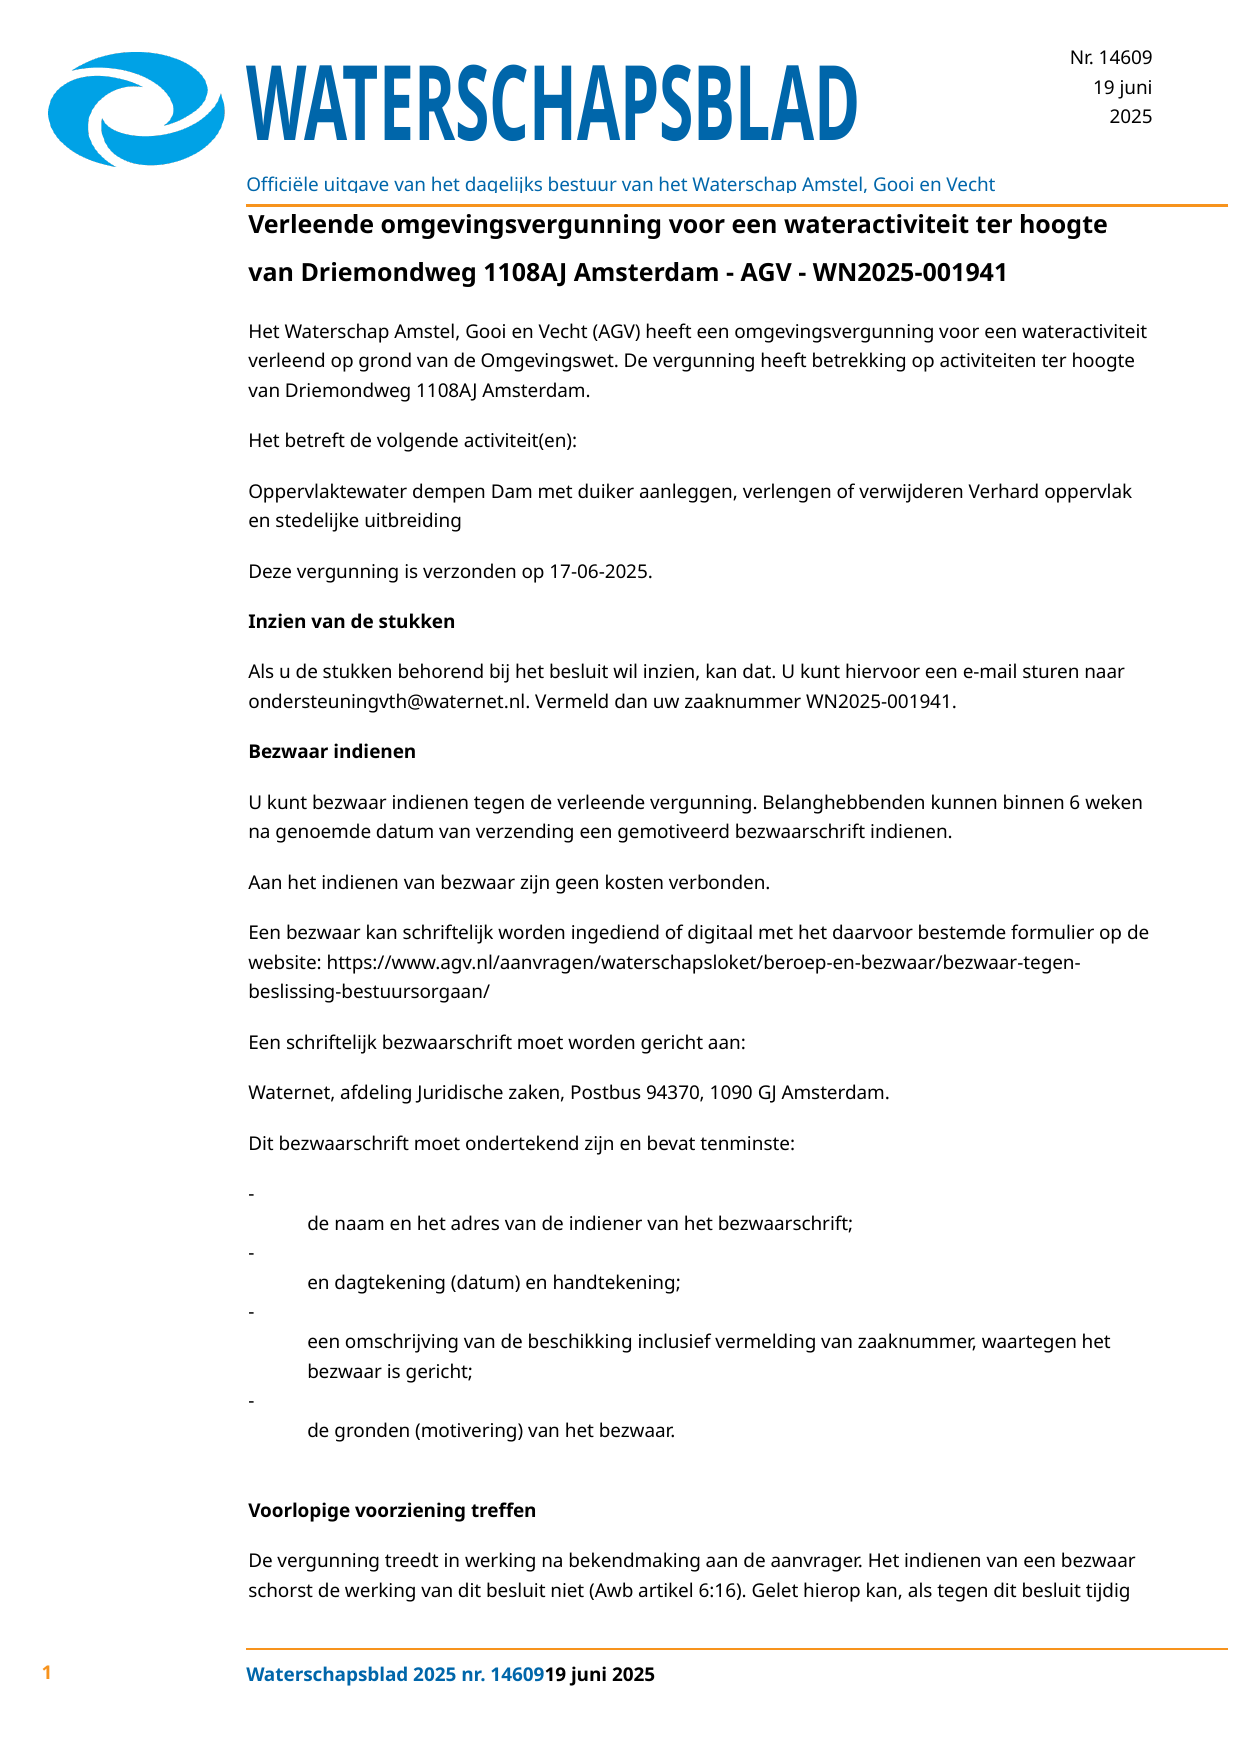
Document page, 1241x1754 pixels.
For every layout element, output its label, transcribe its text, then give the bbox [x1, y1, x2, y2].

text Bezwaar indienen [248, 739, 1152, 764]
list en dagtekening (datum) en handtekening; [248, 1269, 1152, 1295]
text U kunt bezwaar indienen tegen de verleende vergunning. Belanghebbenden kunnen binnen 6 weken na genoemde datum van verzending een gemotiveerd bezwaarschrift indienen. [248, 789, 1152, 844]
text Oppervlaktewater dempen Dam met duiker aanleggen, verlengen of verwijderen Verhard oppervlak en stedelijke uitbreiding [248, 478, 1152, 533]
text Waternet, afdeling Juridische zaken, Postbus 94370, 1090 GJ Amsterdam. [248, 1079, 1152, 1105]
list een omschrijving van de beschikking inclusief vermelding van zaaknummer, waartegen het bezwaar is gericht; [248, 1328, 1152, 1384]
text Inzien van de stukken [248, 608, 1152, 634]
text Een schriftelijk bezwaarschrift moet worden gericht aan: [248, 1029, 1152, 1055]
text Aan het indienen van bezwaar zijn geen kosten verbonden. [248, 869, 1152, 895]
text Als u de stukken behorend bij het besluit wil inzien, kan dat. U kunt hiervoor een e-mail sturen naar ondersteuningvth@waternet.nl. Vermeld dan uw zaaknummer WN2025-001941. [248, 659, 1152, 714]
text De vergunning treedt in werking na bekendmaking aan de aanvrager. Het indienen van een bezwaar schorst de werking van dit besluit niet (Awb artikel 6:16). Gelet hierop kan, als tegen dit besluit tijdig [248, 1547, 1152, 1603]
text Dit bezwaarschrift moet ondertekend zijn en bevat tenminste: [248, 1130, 1152, 1156]
text Deze vergunning is verzonden op 17-06-2025. [248, 558, 1152, 584]
text Het betreft de volgende activiteit(en): [248, 427, 1152, 453]
picture [41, 47, 231, 172]
list de naam en het adres van de indiener van het bezwaarschrift; [248, 1210, 1152, 1236]
text Voorlopige voorziening treffen [248, 1497, 1152, 1523]
text Een bezwaar kan schriftelijk worden ingediend of digitaal met het daarvoor bestemde formulier op de website: https://www.agv.nl/aanvragen/waterschapsloket/beroep-en-bezwaar/bezwaar-tegen-beslissing-bestuursorgaan/ [248, 919, 1152, 1004]
text Verleende omgevingsvergunning voor een wateractiviteit ter hoogte van Driemondweg 1108AJ Amsterdam - AGV - WN2025-001941 [248, 207, 1152, 288]
list de gronden (motivering) van het bezwaar. [248, 1417, 1152, 1443]
text Het Waterschap Amstel, Gooi en Vecht (AGV) heeft een omgevingsvergunning voor een wateractiviteit verleend op grond van de Omgevingswet. De vergunning heeft betrekking op activiteiten ter hoogte van Driemondweg 1108AJ Amsterdam. [248, 318, 1152, 403]
